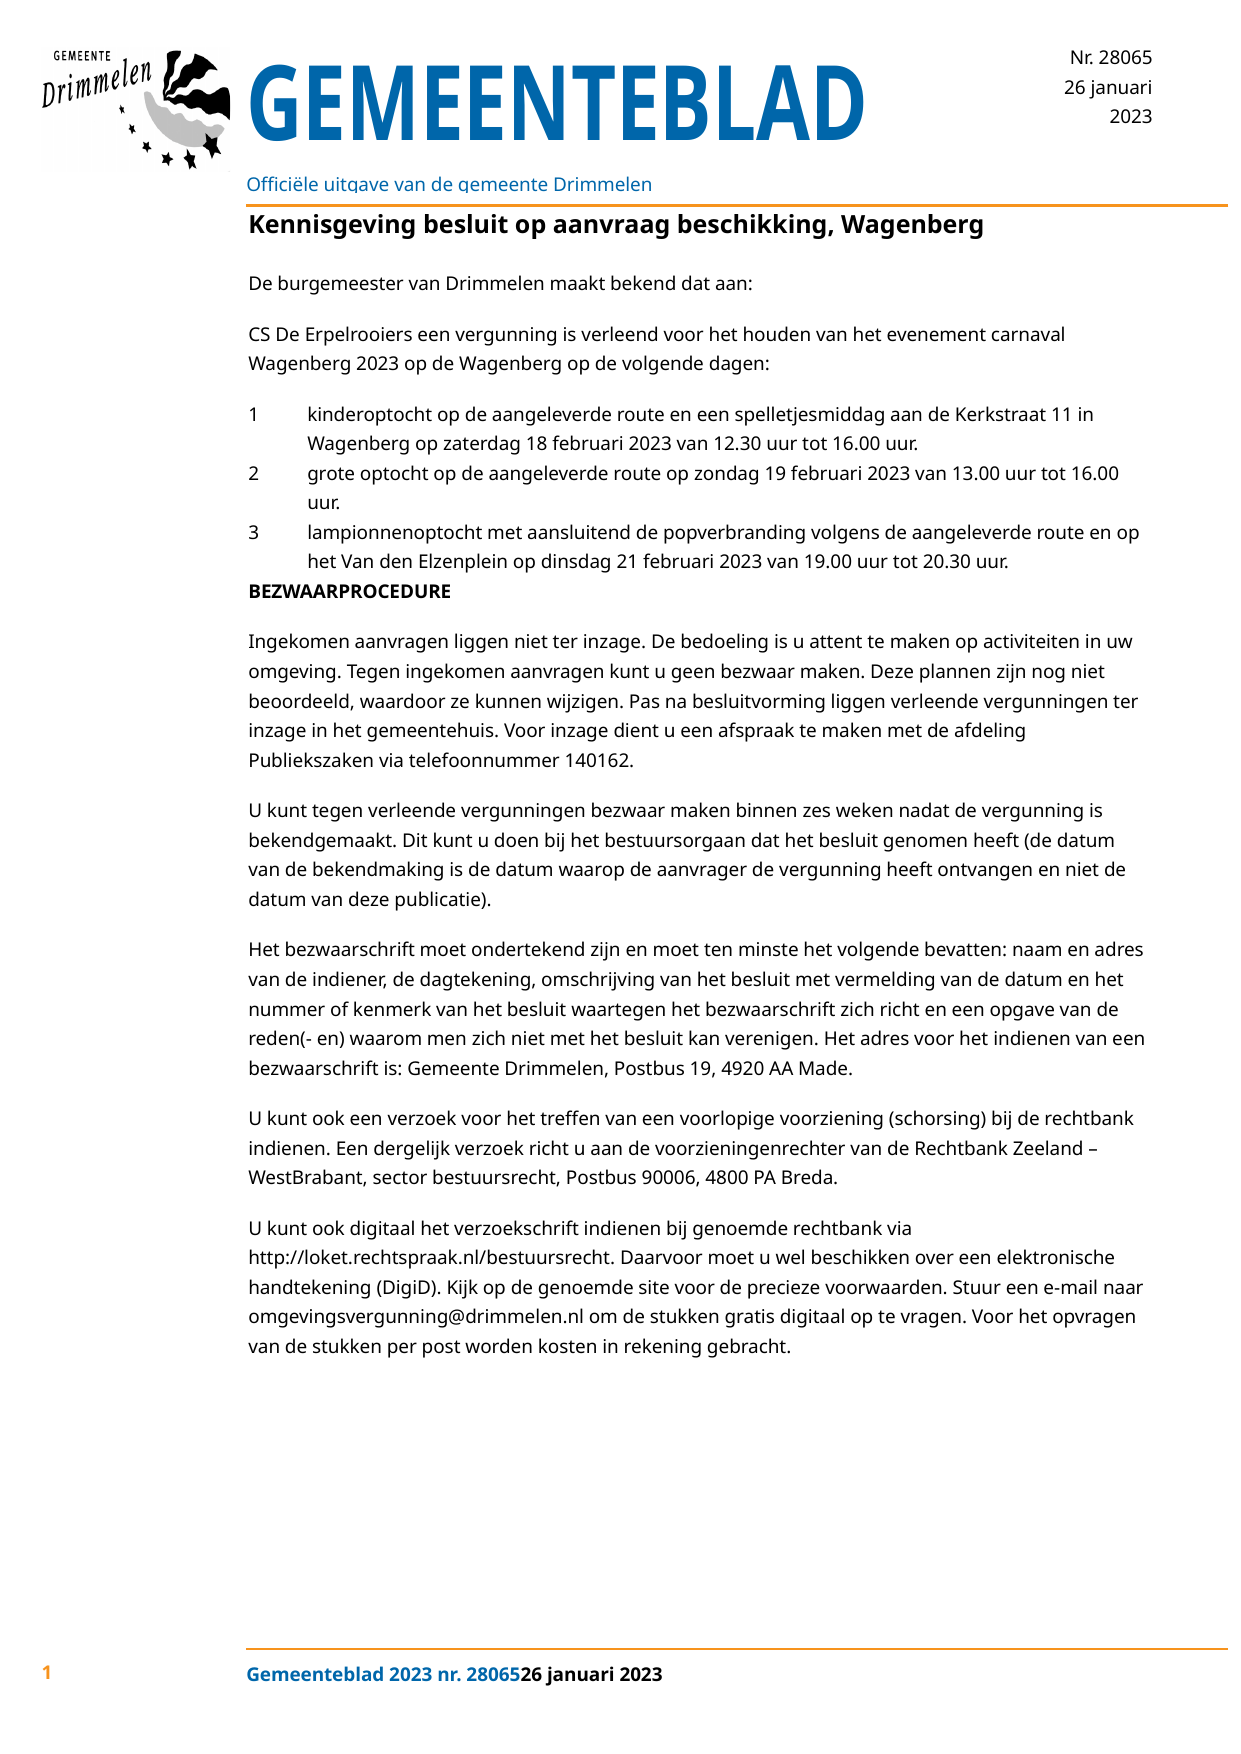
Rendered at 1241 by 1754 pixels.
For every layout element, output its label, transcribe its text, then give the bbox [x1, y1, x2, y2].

text BEZWAARPROCEDURE [248, 578, 1152, 604]
text U kunt ook digitaal het verzoekschrift indienen bij genoemde rechtbank via http://loket.rechtspraak.nl/bestuursrecht. Daarvoor moet u wel beschikken over een elektronische handtekening (DigiD). Kijk op de genoemde site voor de precieze voorwaarden. Stuur een e-mail naar omgevingsvergunning@drimmelen.nl om de stukken gratis digitaal op te vragen. Voor het opvragen van de stukken per post worden kosten in rekening gebracht. [248, 1215, 1152, 1359]
text CS De Erpelrooiers een vergunning is verleend voor het houden van het evenement carnaval Wagenberg 2023 op de Wagenberg op de volgende dagen: [248, 321, 1152, 376]
text De burgemeester van Drimmelen maakt bekend dat aan: [248, 270, 1152, 296]
text Het bezwaarschrift moet ondertekend zijn en moet ten minste het volgende bevatten: naam en adres van de indiener, de dagtekening, omschrijving van het besluit met vermelding van de datum en het nummer of kenmerk van het besluit waartegen het bezwaarschrift zich richt en een opgave van de reden(- en) waarom men zich niet met het besluit kan verenigen. Het adres voor het indienen van een bezwaarschrift is: Gemeente Drimmelen, Postbus 19, 4920 AA Made. [248, 937, 1152, 1081]
list grote optocht op de aangeleverde route op zondag 19 februari 2023 van 13.00 uur tot 16.00 uur. [248, 460, 1152, 515]
picture [41, 47, 231, 172]
text Kennisgeving besluit op aanvraag beschikking, Wagenberg [248, 207, 1152, 241]
text U kunt ook een verzoek voor het treffen van een voorlopige voorziening (schorsing) bij de rechtbank indienen. Een dergelijk verzoek richt u aan de voorzieningenrechter van de Rechtbank Zeeland – WestBrabant, sector bestuursrecht, Postbus 90006, 4800 PA Breda. [248, 1105, 1152, 1190]
list kinderoptocht op de aangeleverde route en een spelletjesmiddag aan de Kerkstraat 11 in Wagenberg op zaterdag 18 februari 2023 van 12.30 uur tot 16.00 uur. [248, 401, 1152, 456]
text Ingekomen aanvragen liggen niet ter inzage. De bedoeling is u attent te maken op activiteiten in uw omgeving. Tegen ingekomen aanvragen kunt u geen bezwaar maken. Deze plannen zijn nog niet beoordeeld, waardoor ze kunnen wijzigen. Pas na besluitvorming liggen verleende vergunningen ter inzage in het gemeentehuis. Voor inzage dient u een afspraak te maken met de afdeling Publiekszaken via telefoonnummer 140162. [248, 629, 1152, 773]
text U kunt tegen verleende vergunningen bezwaar maken binnen zes weken nadat de vergunning is bekendgemaakt. Dit kunt u doen bij het bestuursorgaan dat het besluit genomen heeft (de datum van de bekendmaking is de datum waarop de aanvrager de vergunning heeft ontvangen en niet de datum van deze publicatie). [248, 797, 1152, 912]
list lampionnenoptocht met aansluitend de popverbranding volgens de aangeleverde route en op het Van den Elzenplein op dinsdag 21 februari 2023 van 19.00 uur tot 20.30 uur. [248, 519, 1152, 574]
